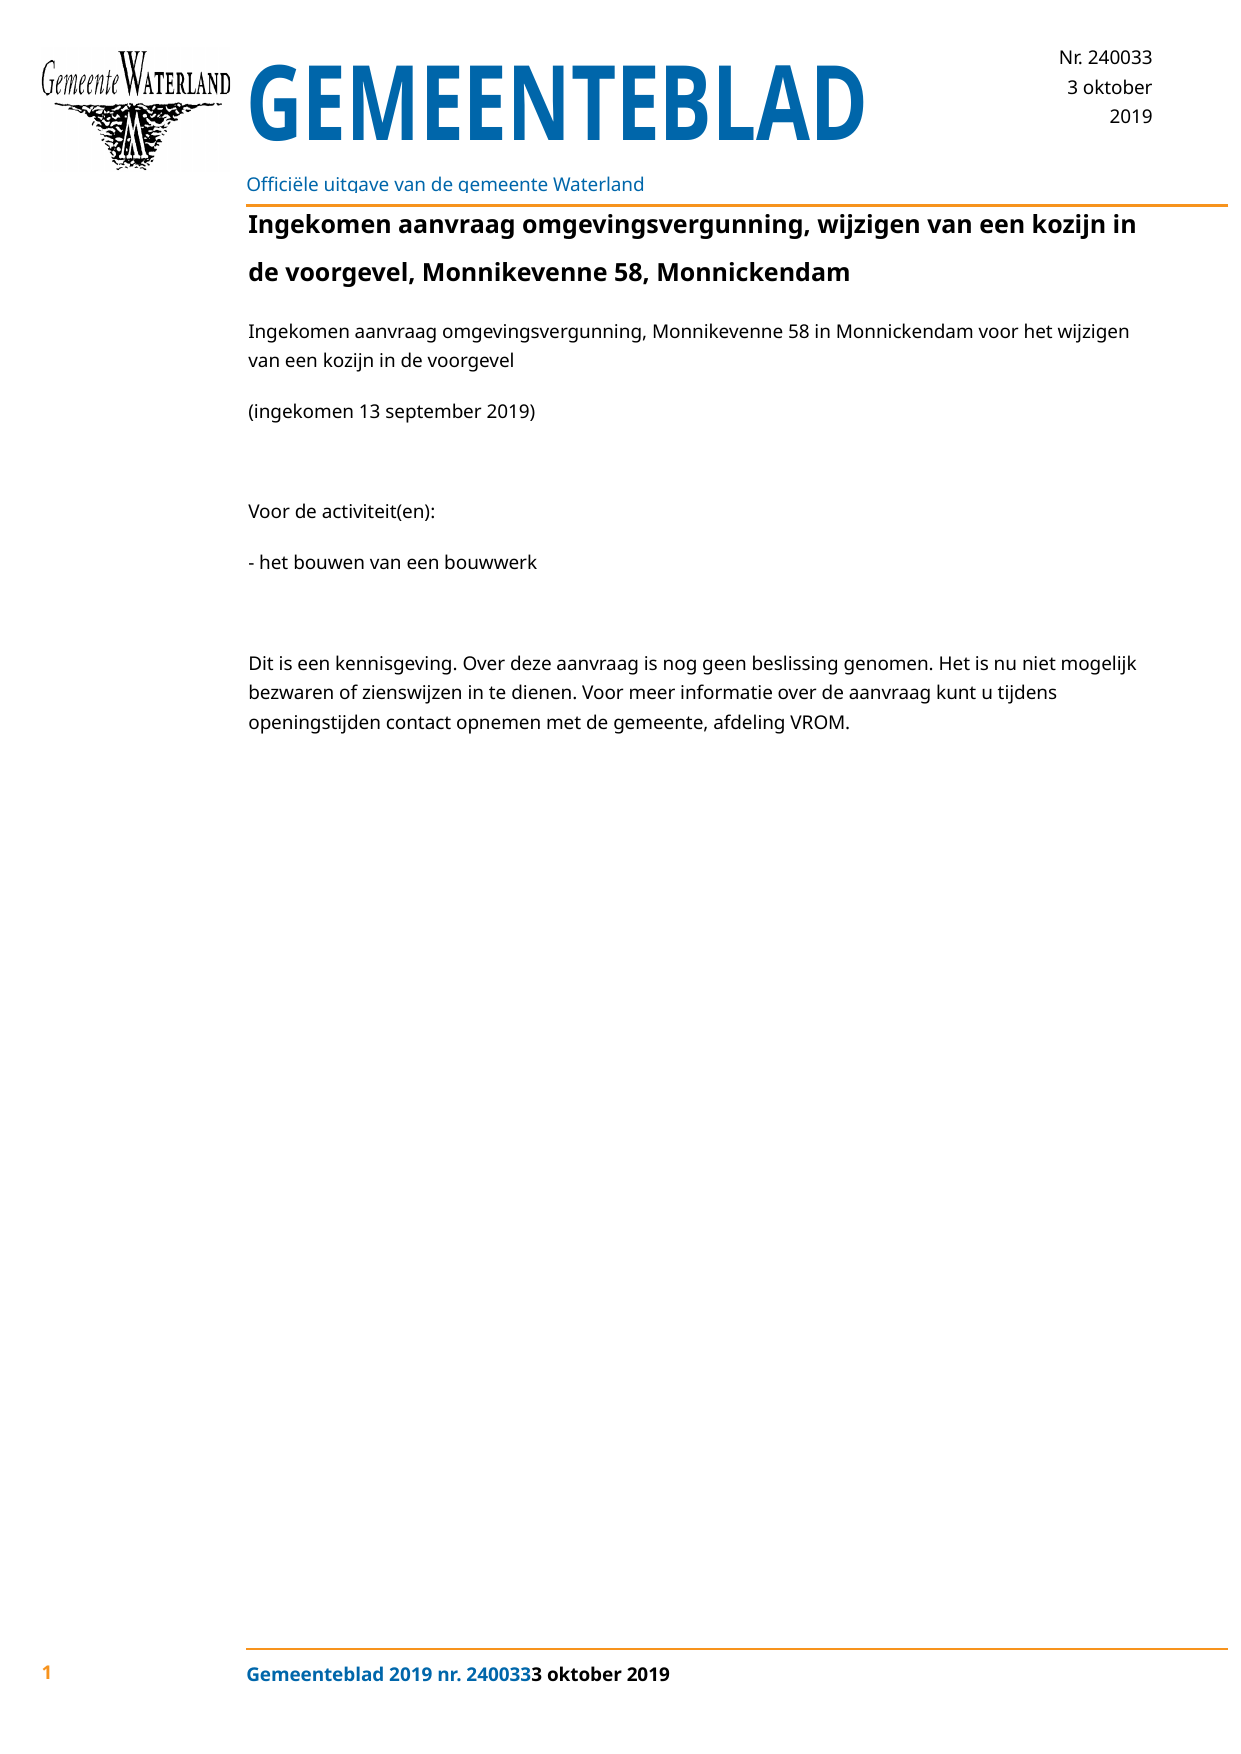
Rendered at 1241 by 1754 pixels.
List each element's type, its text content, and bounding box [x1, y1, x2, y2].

text Voor de activiteit(en): [248, 499, 1152, 524]
text Ingekomen aanvraag omgevingsvergunning, wijzigen van een kozijn in de voorgevel, Monnikevenne 58, Monnickendam [248, 207, 1152, 288]
text Dit is een kennisgeving. Over deze aanvraag is nog geen beslissing genomen. Het is nu niet mogelijk bezwaren of zienswijzen in te dienen. Voor meer informatie over de aanvraag kunt u tijdens openingstijden contact opnemen met de gemeente, afdeling VROM. [248, 650, 1152, 735]
text Ingekomen aanvraag omgevingsvergunning, Monnikevenne 58 in Monnickendam voor het wijzigen van een kozijn in de voorgevel [248, 318, 1152, 373]
text (ingekomen 13 september 2019) [248, 398, 1152, 424]
text - het bouwen van een bouwwerk [248, 549, 1152, 575]
picture [41, 47, 231, 172]
